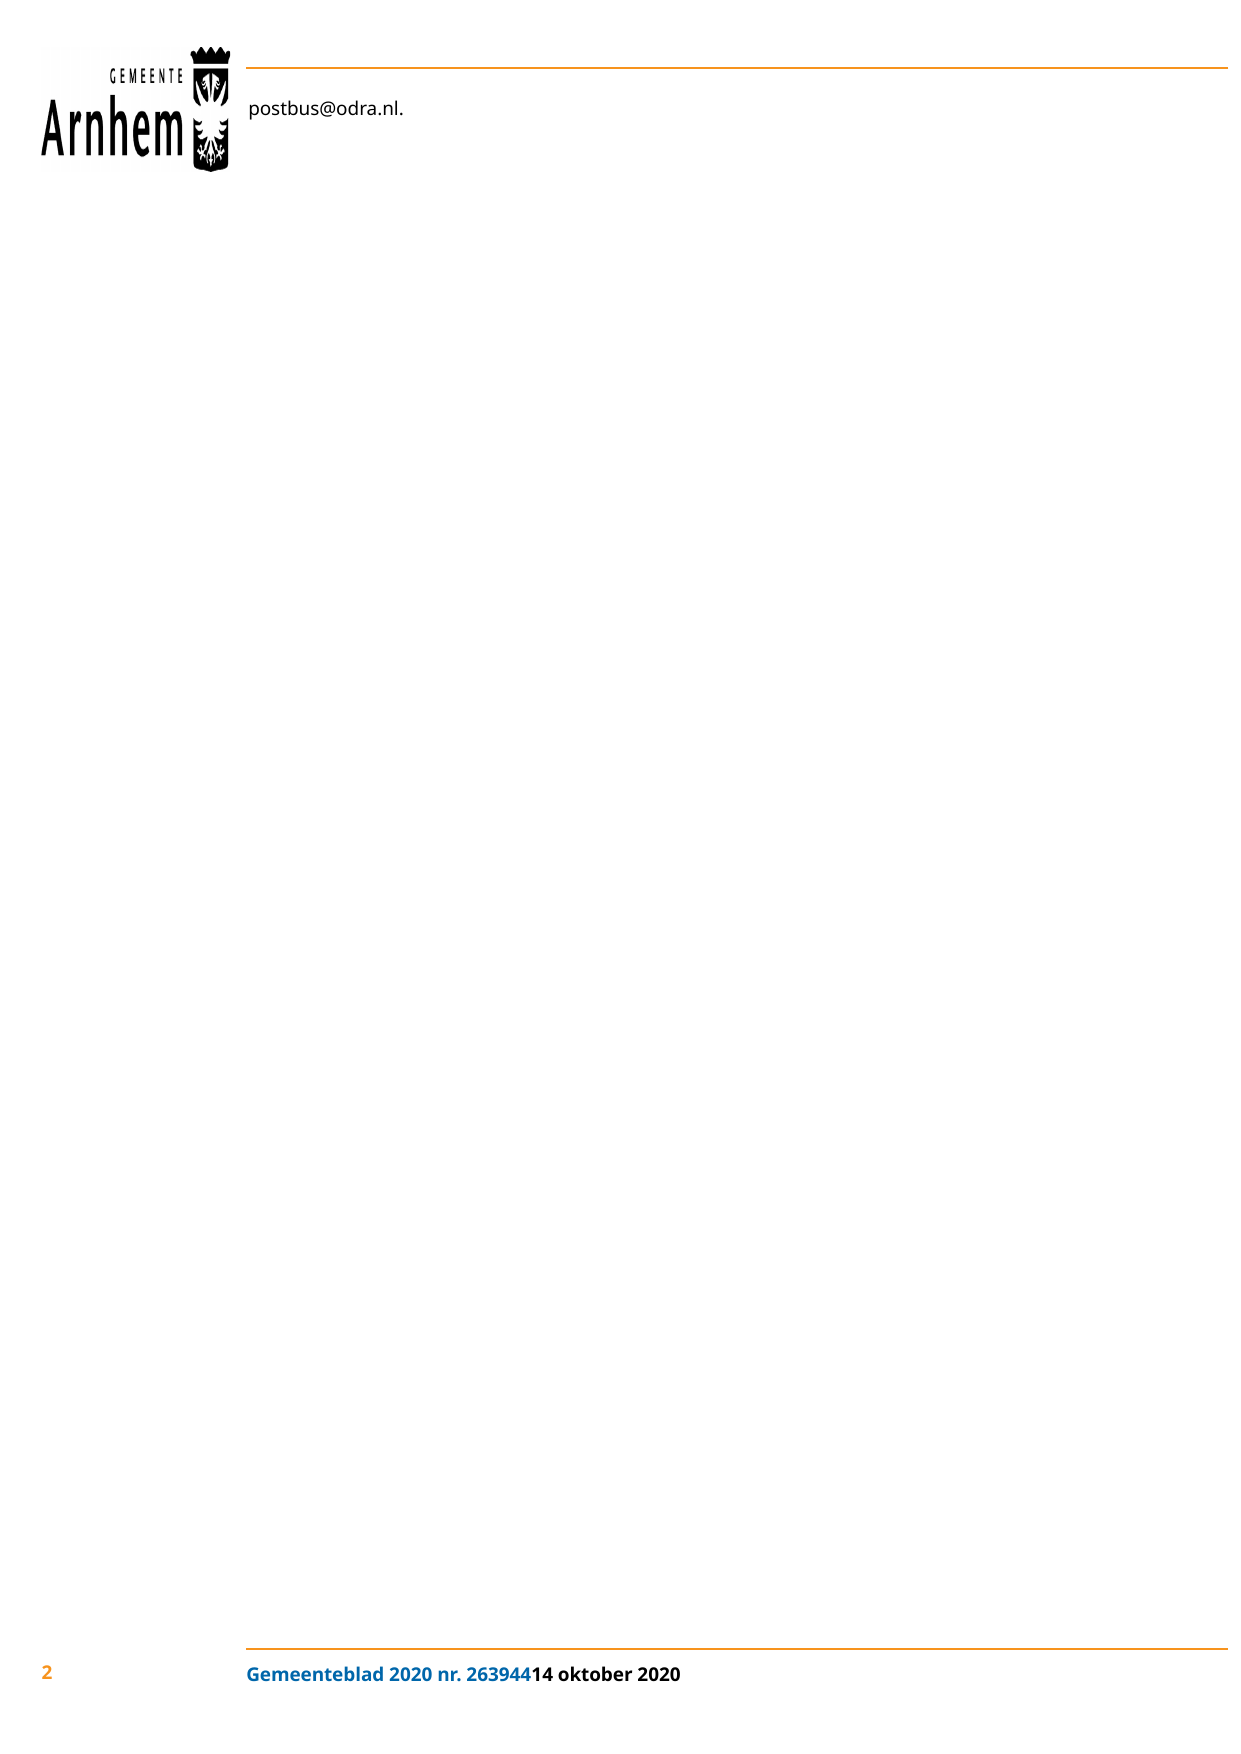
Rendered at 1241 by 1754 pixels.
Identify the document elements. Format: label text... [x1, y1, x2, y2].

text postbus@odra.nl. [248, 95, 1152, 121]
picture [41, 47, 231, 172]
